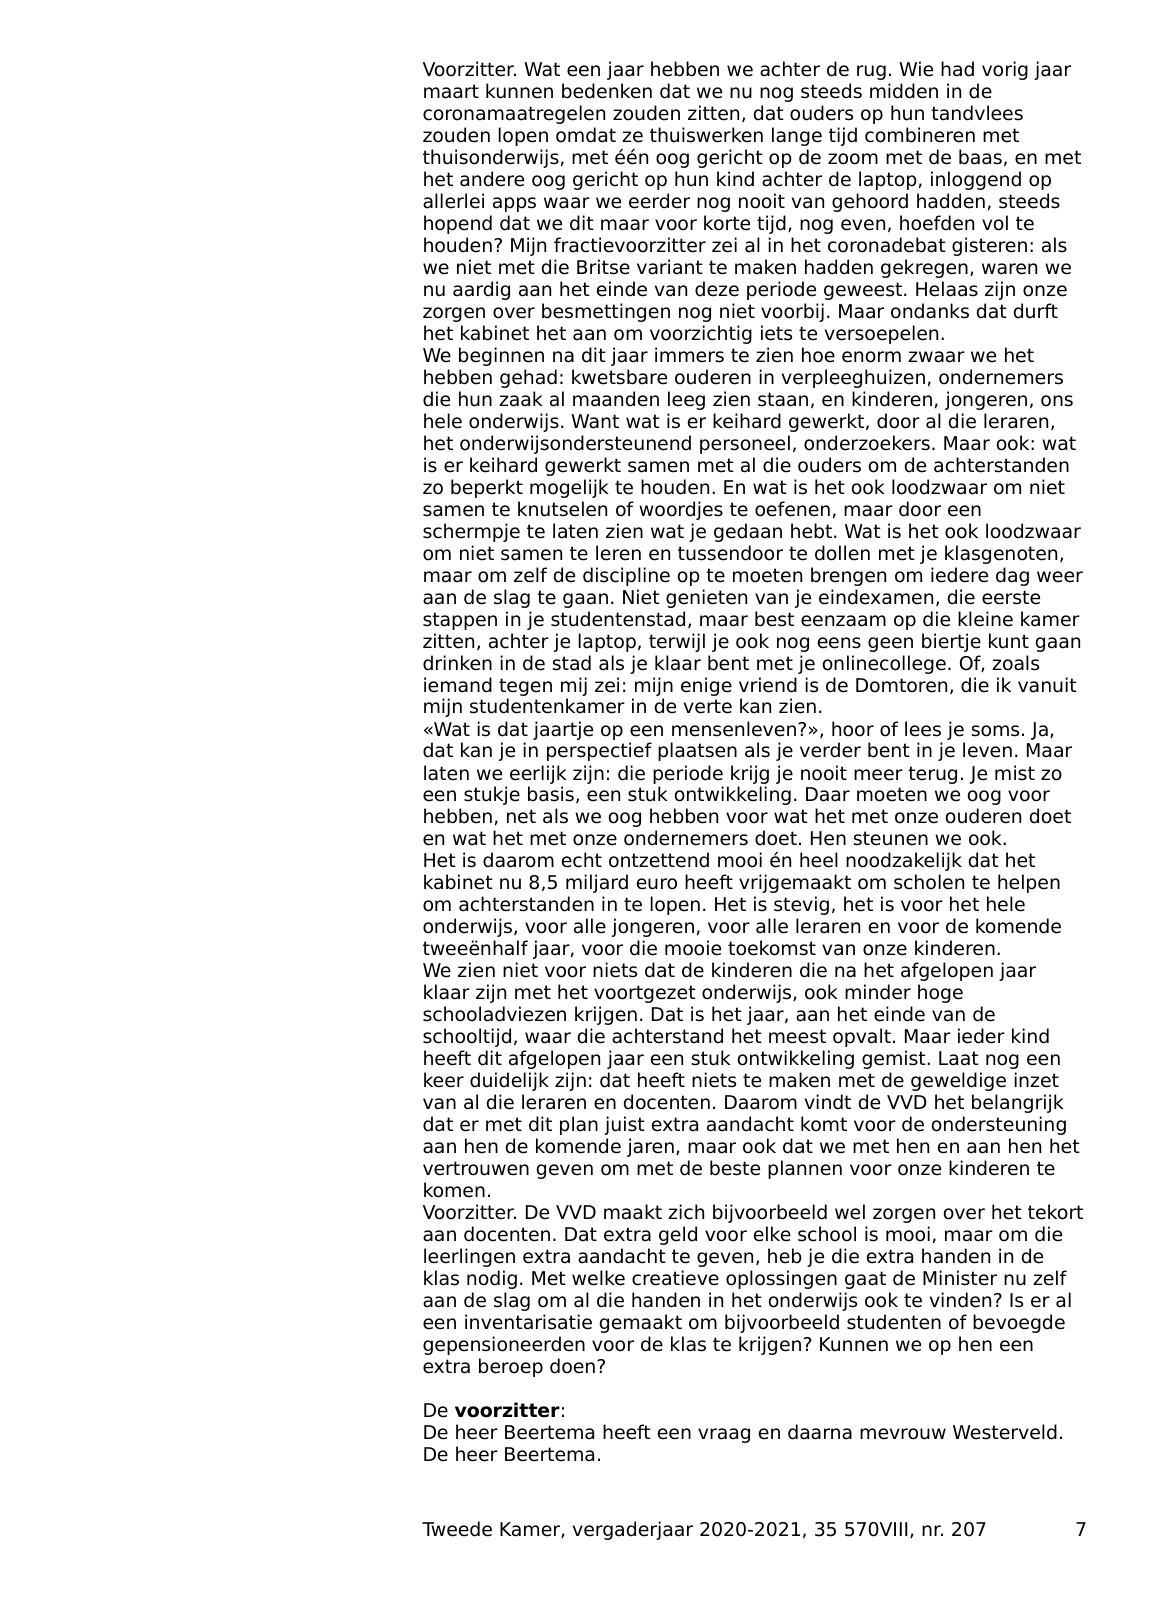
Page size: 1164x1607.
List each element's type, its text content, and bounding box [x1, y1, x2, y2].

text We beginnen na dit jaar immers te zien hoe enorm zwaar we het hebben gehad: kwetsbare ouderen in verpleeghuizen, ondernemers die hun zaak al maanden leeg zien staan, en kinderen, jongeren, ons hele onderwijs. Want wat is er keihard gewerkt, door al die leraren, het onderwijsondersteunend personeel, onderzoekers. Maar ook: wat is er keihard gewerkt samen met al die ouders om de achterstanden zo beperkt mogelijk te houden. En wat is het ook loodzwaar om niet samen te knutselen of woordjes te oefenen, maar door een schermpje te laten zien wat je gedaan hebt. Wat is het ook loodzwaar om niet samen te leren en tussendoor te dollen met je klasgenoten, maar om zelf de discipline op te moeten brengen om iedere dag weer aan de slag te gaan. Niet genieten van je eindexamen, die eerste stappen in je studentenstad, maar best eenzaam op die kleine kamer zitten, achter je laptop, terwijl je ook nog eens geen biertje kunt gaan drinken in de stad als je klaar bent met je onlinecollege. Of, zoals iemand tegen mij zei: mijn enige vriend is de Domtoren, die ik vanuit mijn studentenkamer in de verte kan zien. [422, 345, 1087, 718]
text Voorzitter. De VVD maakt zich bijvoorbeeld wel zorgen over het tekort aan docenten. Dat extra geld voor elke school is mooi, maar om die leerlingen extra aandacht te geven, heb je die extra handen in de klas nodig. Met welke creatieve oplossingen gaat de Minister nu zelf aan de slag om al die handen in het onderwijs ook te vinden? Is er al een inventarisatie gemaakt om bijvoorbeeld studenten of bevoegde gepensioneerden voor de klas te krijgen? Kunnen we op hen een extra beroep doen? [422, 1202, 1087, 1378]
text De voorzitter: [422, 1400, 1087, 1422]
text We zien niet voor niets dat de kinderen die na het afgelopen jaar klaar zijn met het voortgezet onderwijs, ook minder hoge schooladviezen krijgen. Dat is het jaar, aan het einde van de schooltijd, waar die achterstand het meest opvalt. Maar ieder kind heeft dit afgelopen jaar een stuk ontwikkeling gemist. Laat nog een keer duidelijk zijn: dat heeft niets te maken met de geweldige inzet van al die leraren en docenten. Daarom vindt de VVD het belangrijk dat er met dit plan juist extra aandacht komt voor de ondersteuning aan hen de komende jaren, maar ook dat we met hen en aan hen het vertrouwen geven om met de beste plannen voor onze kinderen te komen. [422, 960, 1087, 1202]
text De heer Beertema heeft een vraag en daarna mevrouw Westerveld. De heer Beertema. [422, 1422, 1087, 1466]
text Voorzitter. Wat een jaar hebben we achter de rug. Wie had vorig jaar maart kunnen bedenken dat we nu nog steeds midden in de coronamaatregelen zouden zitten, dat ouders op hun tandvlees zouden lopen omdat ze thuiswerken lange tijd combineren met thuisonderwijs, met één oog gericht op de zoom met de baas, en met het andere oog gericht op hun kind achter de laptop, inloggend op allerlei apps waar we eerder nog nooit van gehoord hadden, steeds hopend dat we dit maar voor korte tijd, nog even, hoefden vol te houden? Mijn fractievoorzitter zei al in het coronadebat gisteren: als we niet met die Britse variant te maken hadden gekregen, waren we nu aardig aan het einde van deze periode geweest. Helaas zijn onze zorgen over besmettingen nog niet voorbij. Maar ondanks dat durft het kabinet het aan om voorzichtig iets te versoepelen. [422, 59, 1087, 345]
text Het is daarom echt ontzettend mooi én heel noodzakelijk dat het kabinet nu 8,5 miljard euro heeft vrijgemaakt om scholen te helpen om achterstanden in te lopen. Het is stevig, het is voor het hele onderwijs, voor alle jongeren, voor alle leraren en voor de komende tweeënhalf jaar, voor die mooie toekomst van onze kinderen. [422, 850, 1087, 960]
text «Wat is dat jaartje op een mensenleven?», hoor of lees je soms. Ja, dat kan je in perspectief plaatsen als je verder bent in je leven. Maar laten we eerlijk zijn: die periode krijg je nooit meer terug. Je mist zo een stukje basis, een stuk ontwikkeling. Daar moeten we oog voor hebben, net als we oog hebben voor wat het met onze ouderen doet en wat het met onze ondernemers doet. Hen steunen we ook. [422, 718, 1087, 850]
